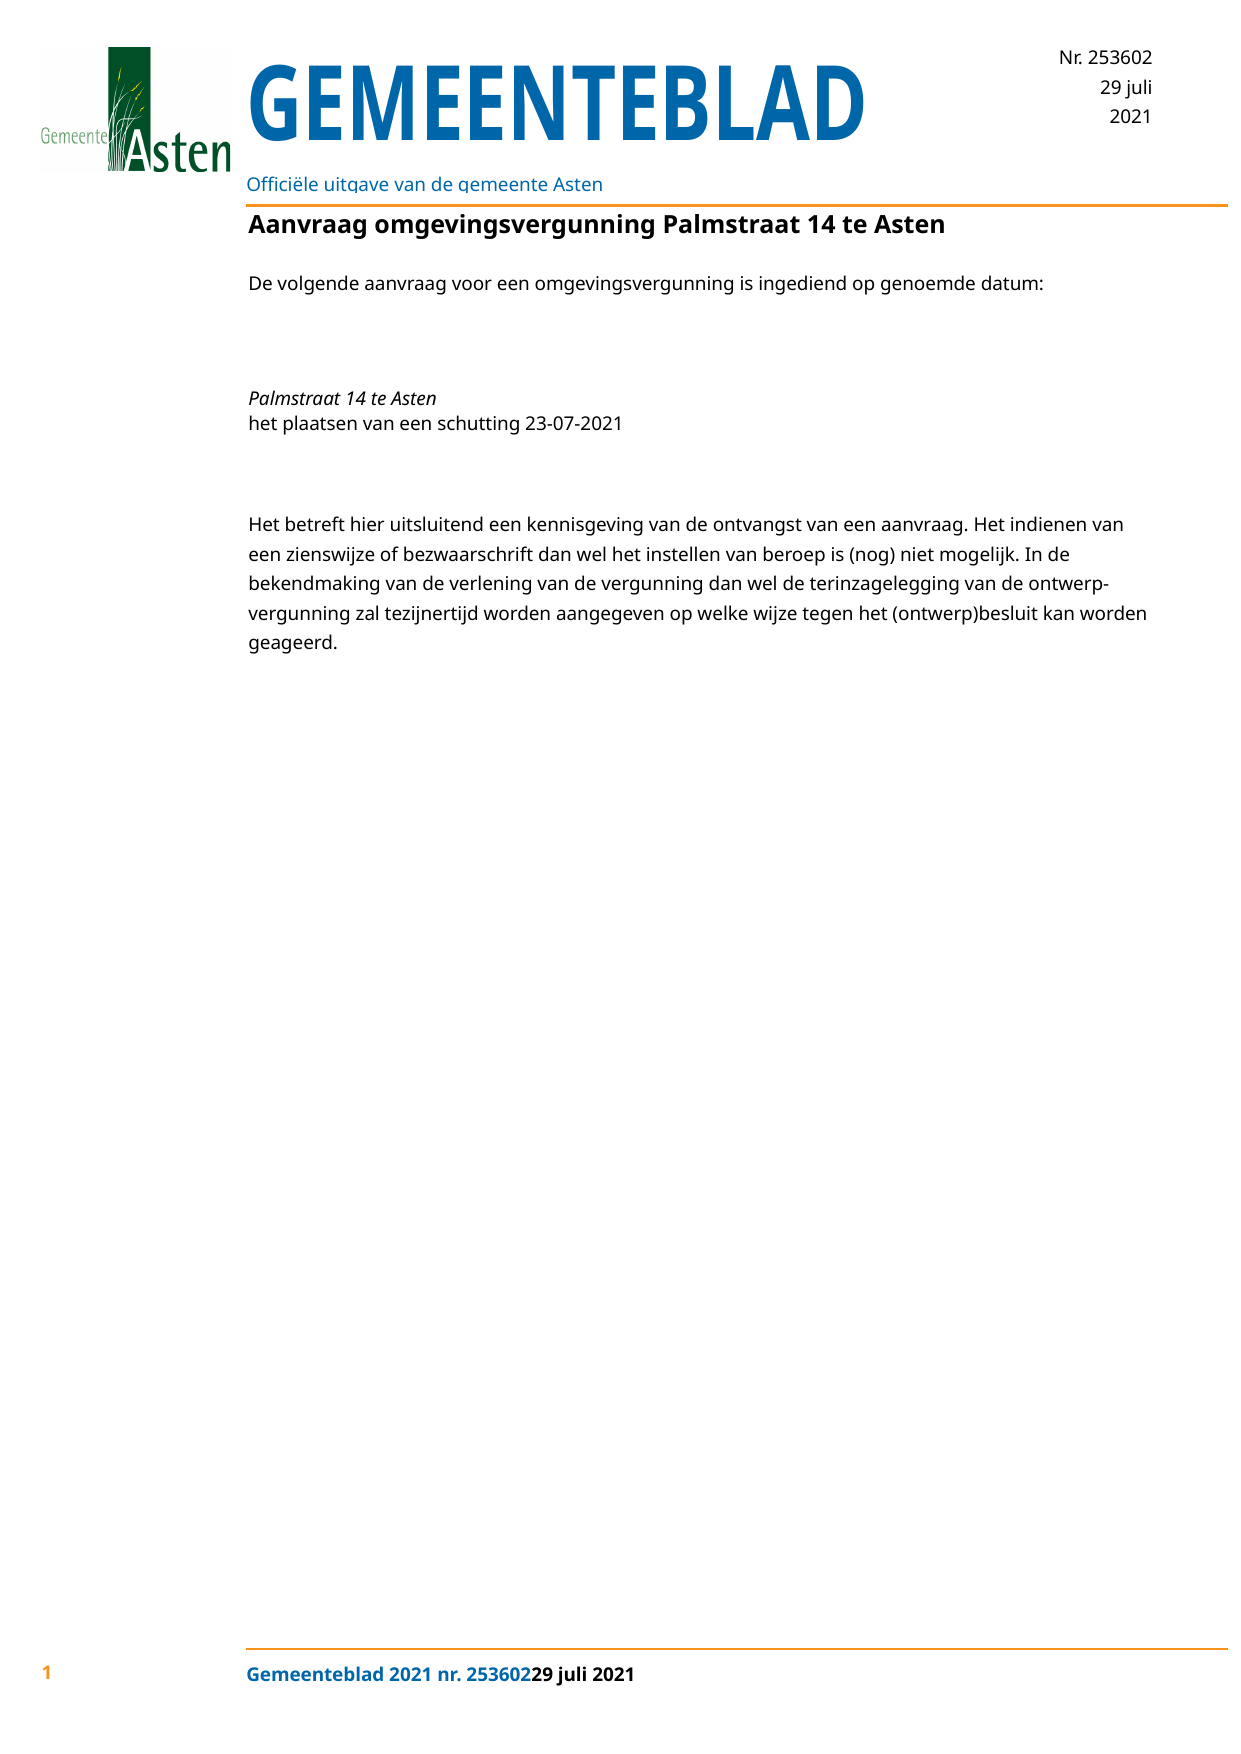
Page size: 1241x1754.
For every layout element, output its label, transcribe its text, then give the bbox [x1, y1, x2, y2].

text Aanvraag omgevingsvergunning Palmstraat 14 te Asten [248, 207, 1152, 241]
picture [41, 47, 231, 172]
text Palmstraat 14 te Asten [248, 385, 1152, 410]
text Het betreft hier uitsluitend een kennisgeving van de ontvangst van een aanvraag. Het indienen van een zienswijze of bezwaarschrift dan wel het instellen van beroep is (nog) niet mogelijk. In de bekendmaking van de verlening van de vergunning dan wel de terinzagelegging van de ontwerp-vergunning zal tezijnertijd worden aangegeven op welke wijze tegen het (ontwerp)besluit kan worden geageerd. [248, 511, 1152, 655]
text het plaatsen van een schutting 23-07-2021 [248, 410, 1152, 436]
text De volgende aanvraag voor een omgevingsvergunning is ingediend op genoemde datum: [248, 270, 1152, 296]
